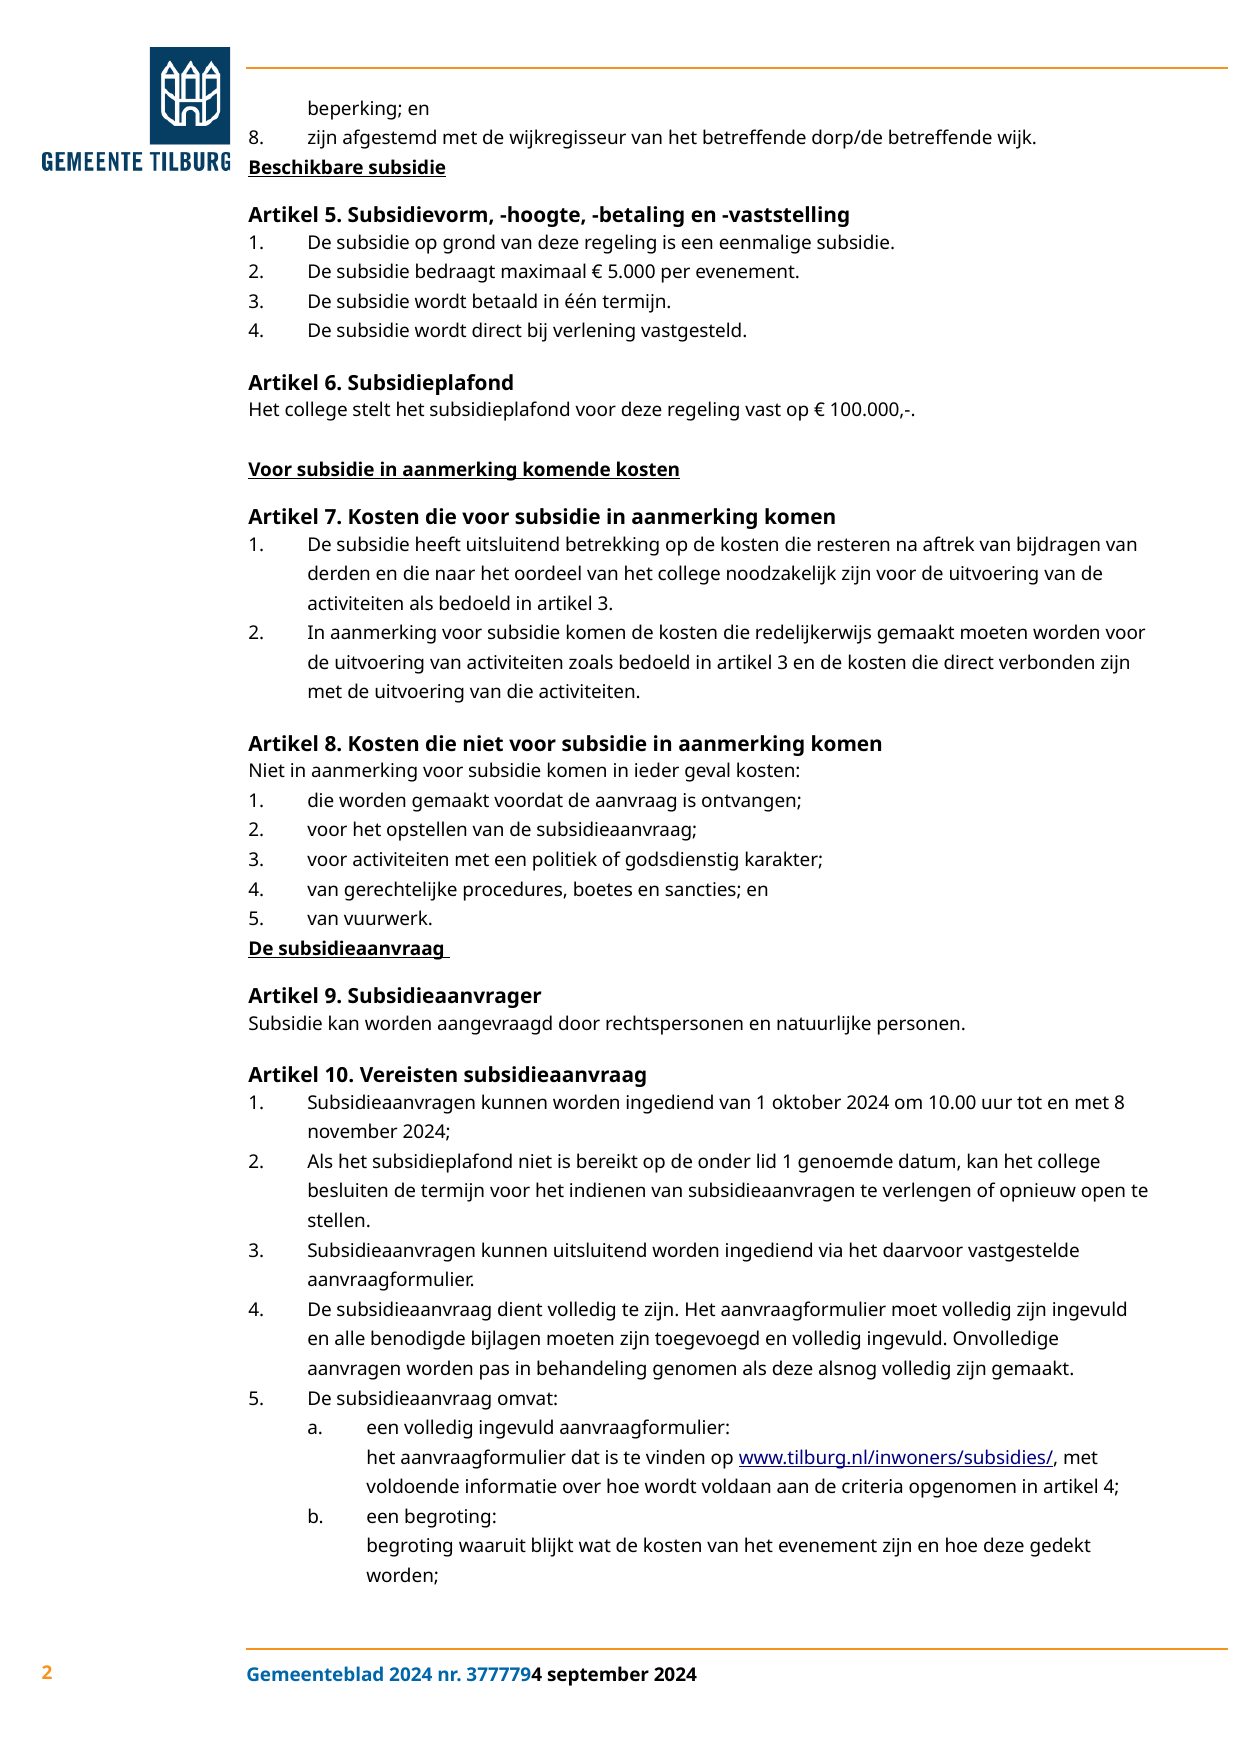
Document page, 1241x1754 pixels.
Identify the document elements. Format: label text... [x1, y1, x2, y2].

list Subsidieaanvragen kunnen worden ingediend van 1 oktober 2024 om 10.00 uur tot en met 8 november 2024; [248, 1089, 1152, 1144]
text Artikel 8. Kosten die niet voor subsidie in aanmerking komen [248, 729, 1152, 757]
list De subsidie heeft uitsluitend betrekking op de kosten die resteren na aftrek van bijdragen van derden en die naar het oordeel van het college noodzakelijk zijn voor de uitvoering van de activiteiten als bedoeld in artikel 3. [248, 531, 1152, 616]
text Artikel 9. Subsidieaanvrager [248, 982, 1152, 1010]
text Het college stelt het subsidieplafond voor deze regeling vast op € 100.000,-. [248, 397, 1152, 422]
text Beschikbare subsidie [248, 154, 1152, 180]
text De subsidieaanvraag [248, 935, 1152, 961]
text Artikel 5. Subsidievorm, -hoogte, -betaling en -vaststelling [248, 201, 1152, 229]
text Niet in aanmerking voor subsidie komen in ieder geval kosten: [248, 757, 1152, 783]
list voor activiteiten met een politiek of godsdienstig karakter; [248, 846, 1152, 872]
list De subsidie bedraagt maximaal € 5.000 per evenement. [248, 258, 1152, 284]
list voor het opstellen van de subsidieaanvraag; [248, 817, 1152, 842]
picture [41, 47, 231, 172]
list het aanvraagformulier dat is te vinden op www.tilburg.nl/inwoners/subsidies/, met voldoende informatie over hoe wordt voldaan aan de criteria opgenomen in artikel 4; [307, 1444, 1152, 1499]
list een begroting: [307, 1503, 1152, 1529]
text Voor subsidie in aanmerking komende kosten [248, 456, 1152, 481]
text Artikel 7. Kosten die voor subsidie in aanmerking komen [248, 502, 1152, 531]
list een volledig ingevuld aanvraagformulier: [307, 1414, 1152, 1440]
list van vuurwerk. [248, 905, 1152, 931]
list De subsidie wordt betaald in één termijn. [248, 288, 1152, 314]
list die worden gemaakt voordat de aanvraag is ontvangen; [248, 787, 1152, 813]
list De subsidie wordt direct bij verlening vastgesteld. [248, 318, 1152, 343]
list Subsidieaanvragen kunnen uitsluitend worden ingediend via het daarvoor vastgestelde aanvraagformulier. [248, 1237, 1152, 1292]
list De subsidieaanvraag omvat: [248, 1385, 1152, 1410]
list zijn afgestemd met de wijkregisseur van het betreffende dorp/de betreffende wijk. [248, 124, 1152, 150]
list begroting waaruit blijkt wat de kosten van het evenement zijn en hoe deze gedekt worden; [307, 1533, 1152, 1588]
text Subsidie kan worden aangevraagd door rechtspersonen en natuurlijke personen. [248, 1010, 1152, 1036]
list van gerechtelijke procedures, boetes en sancties; en [248, 876, 1152, 902]
list beperking; en [248, 95, 1152, 121]
text Artikel 6. Subsidieplafond [248, 368, 1152, 397]
text Artikel 10. Vereisten subsidieaanvraag [248, 1060, 1152, 1089]
list De subsidieaanvraag dient volledig te zijn. Het aanvraagformulier moet volledig zijn ingevuld en alle benodigde bijlagen moeten zijn toegevoegd en volledig ingevuld. Onvolledige aanvragen worden pas in behandeling genomen als deze alsnog volledig zijn gemaakt. [248, 1296, 1152, 1381]
list Als het subsidieplafond niet is bereikt op de onder lid 1 genoemde datum, kan het college besluiten de termijn voor het indienen van subsidieaanvragen te verlengen of opnieuw open te stellen. [248, 1148, 1152, 1233]
list In aanmerking voor subsidie komen de kosten die redelijkerwijs gemaakt moeten worden voor de uitvoering van activiteiten zoals bedoeld in artikel 3 en de kosten die direct verbonden zijn met de uitvoering van die activiteiten. [248, 619, 1152, 704]
list De subsidie op grond van deze regeling is een eenmalige subsidie. [248, 229, 1152, 255]
